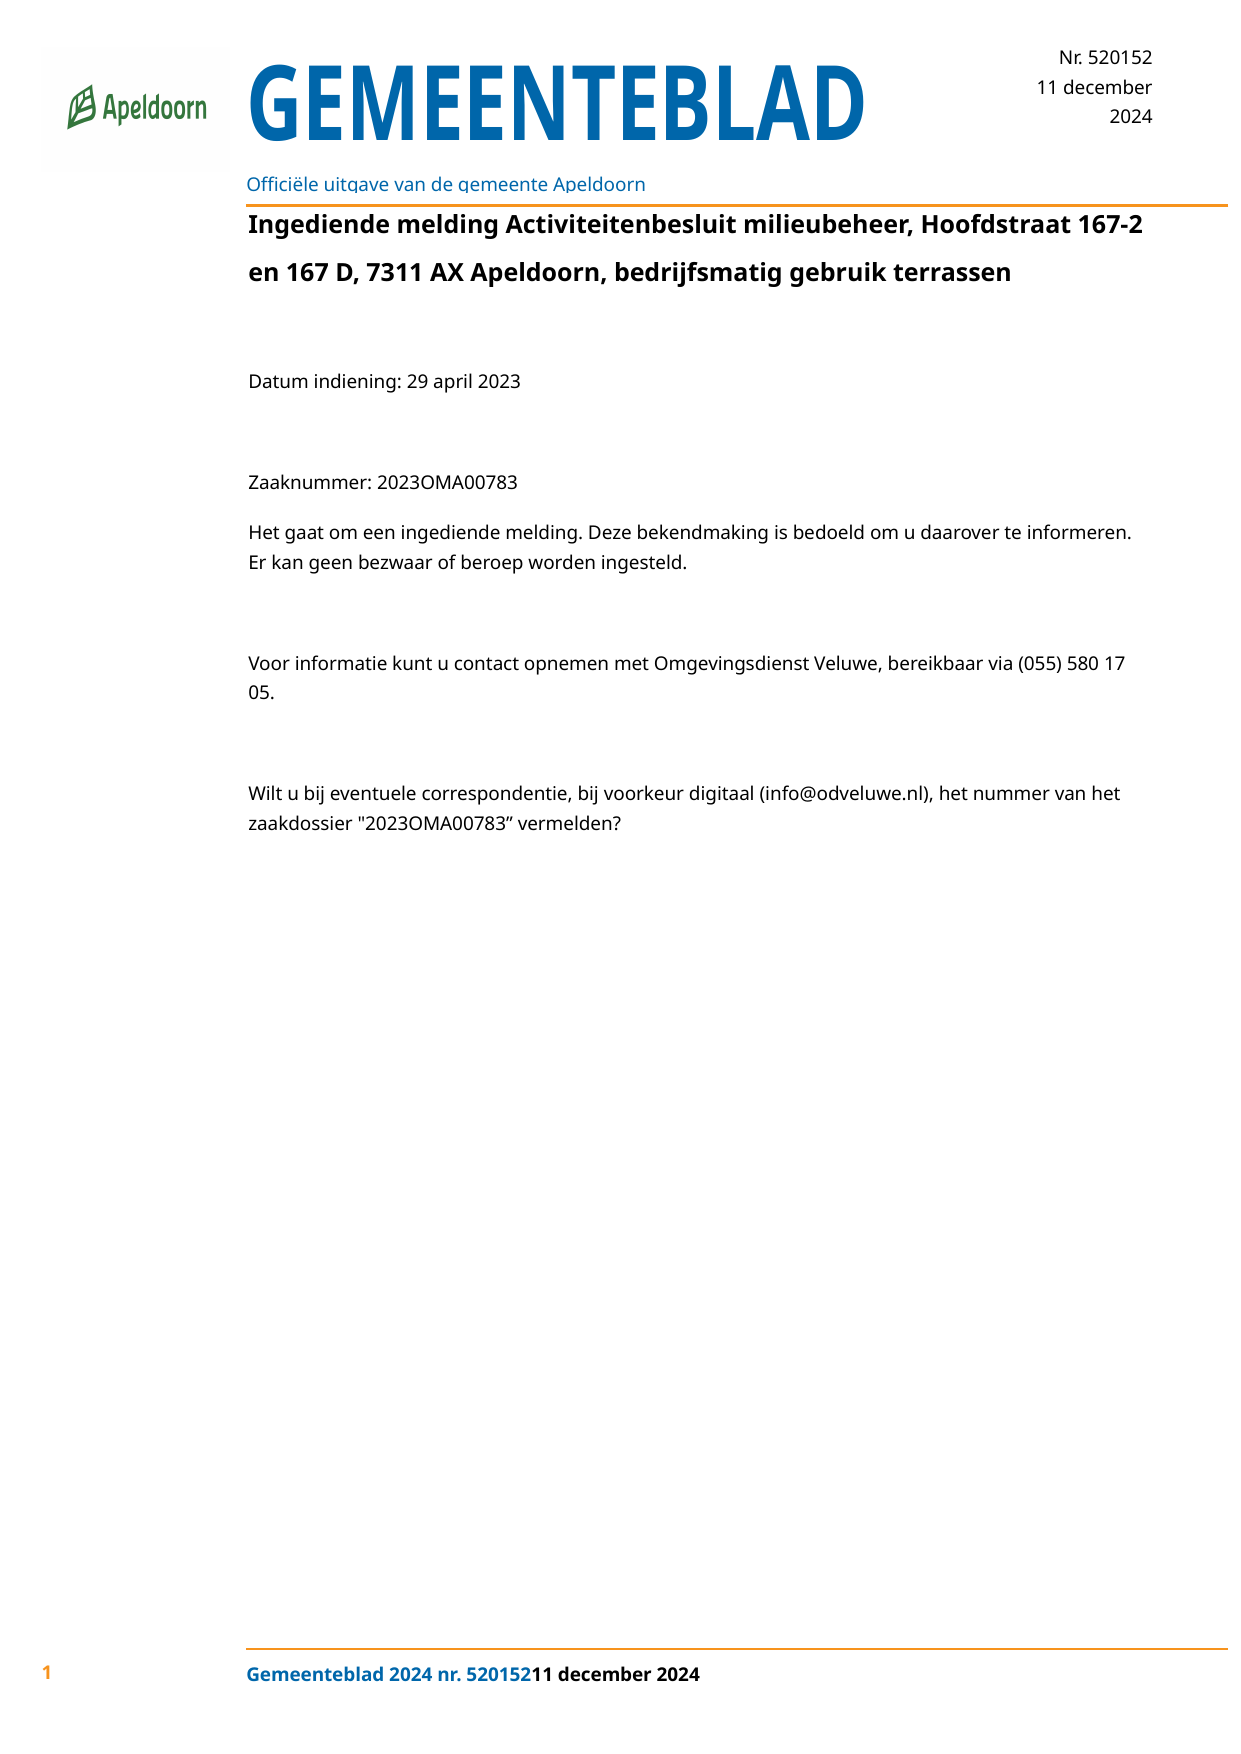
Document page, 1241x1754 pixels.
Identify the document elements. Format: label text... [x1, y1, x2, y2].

text Het gaat om een ingediende melding. Deze bekendmaking is bedoeld om u daarover te informeren. Er kan geen bezwaar of beroep worden ingesteld. [248, 519, 1152, 575]
text Zaaknummer: 2023OMA00783 [248, 469, 1152, 495]
picture [41, 47, 231, 172]
text Voor informatie kunt u contact opnemen met Omgevingsdienst Veluwe, bereikbaar via (055) 580 17 05. [248, 650, 1152, 705]
text Datum indiening: 29 april 2023 [248, 368, 1152, 394]
text Wilt u bij eventuele correspondentie, bij voorkeur digitaal (info@odveluwe.nl), het nummer van het zaakdossier "2023OMA00783” vermelden? [248, 780, 1152, 836]
text Ingediende melding Activiteitenbesluit milieubeheer, Hoofdstraat 167-2 en 167 D, 7311 AX Apeldoorn, bedrijfsmatig gebruik terrassen [248, 207, 1152, 288]
